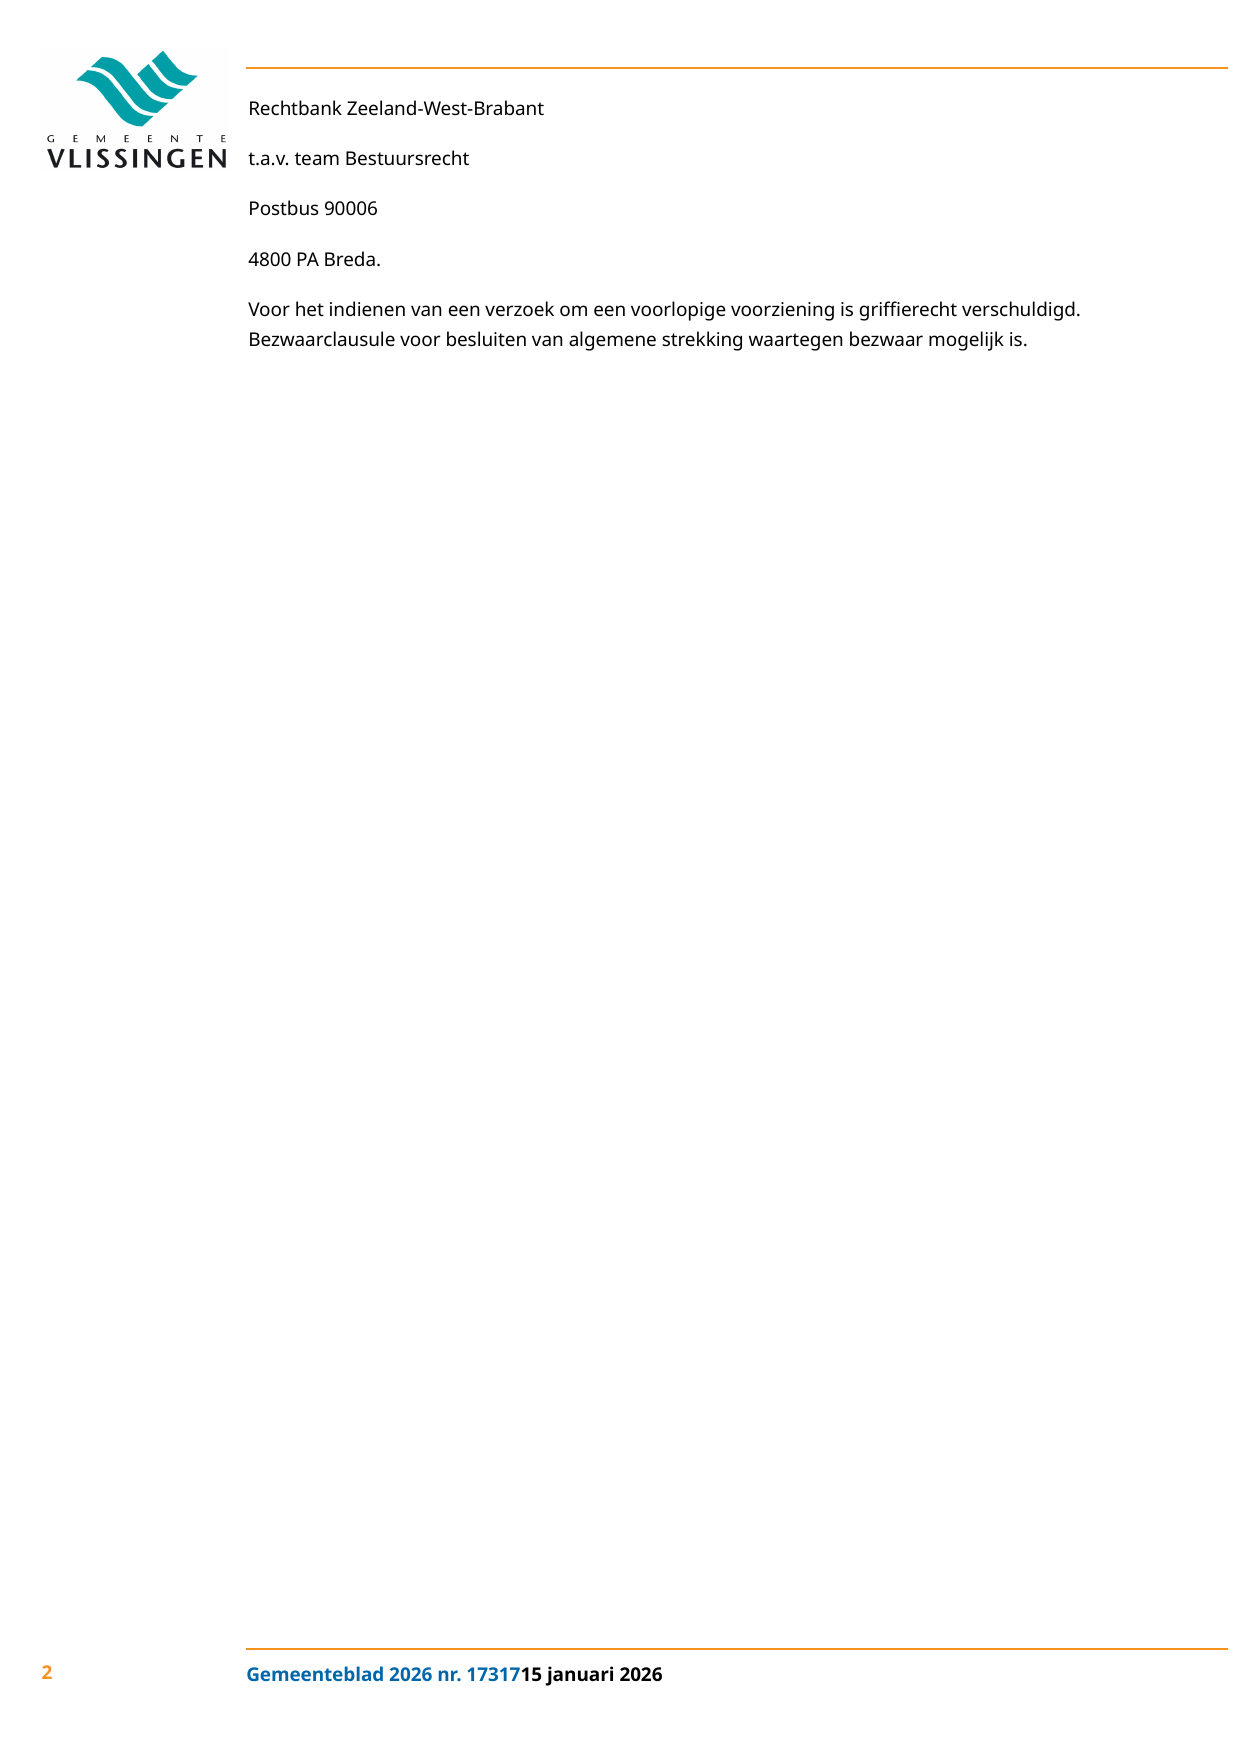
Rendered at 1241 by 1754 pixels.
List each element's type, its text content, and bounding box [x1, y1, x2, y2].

text Voor het indienen van een verzoek om een voorlopige voorziening is griffierecht verschuldigd. Bezwaarclausule voor besluiten van algemene strekking waartegen bezwaar mogelijk is. [248, 296, 1152, 352]
text Postbus 90006 [248, 196, 1152, 221]
text t.a.v. team Bestuursrecht [248, 145, 1152, 171]
text 4800 PA Breda. [248, 246, 1152, 272]
picture [41, 47, 231, 172]
text Rechtbank Zeeland-West-Brabant [248, 95, 1152, 121]
